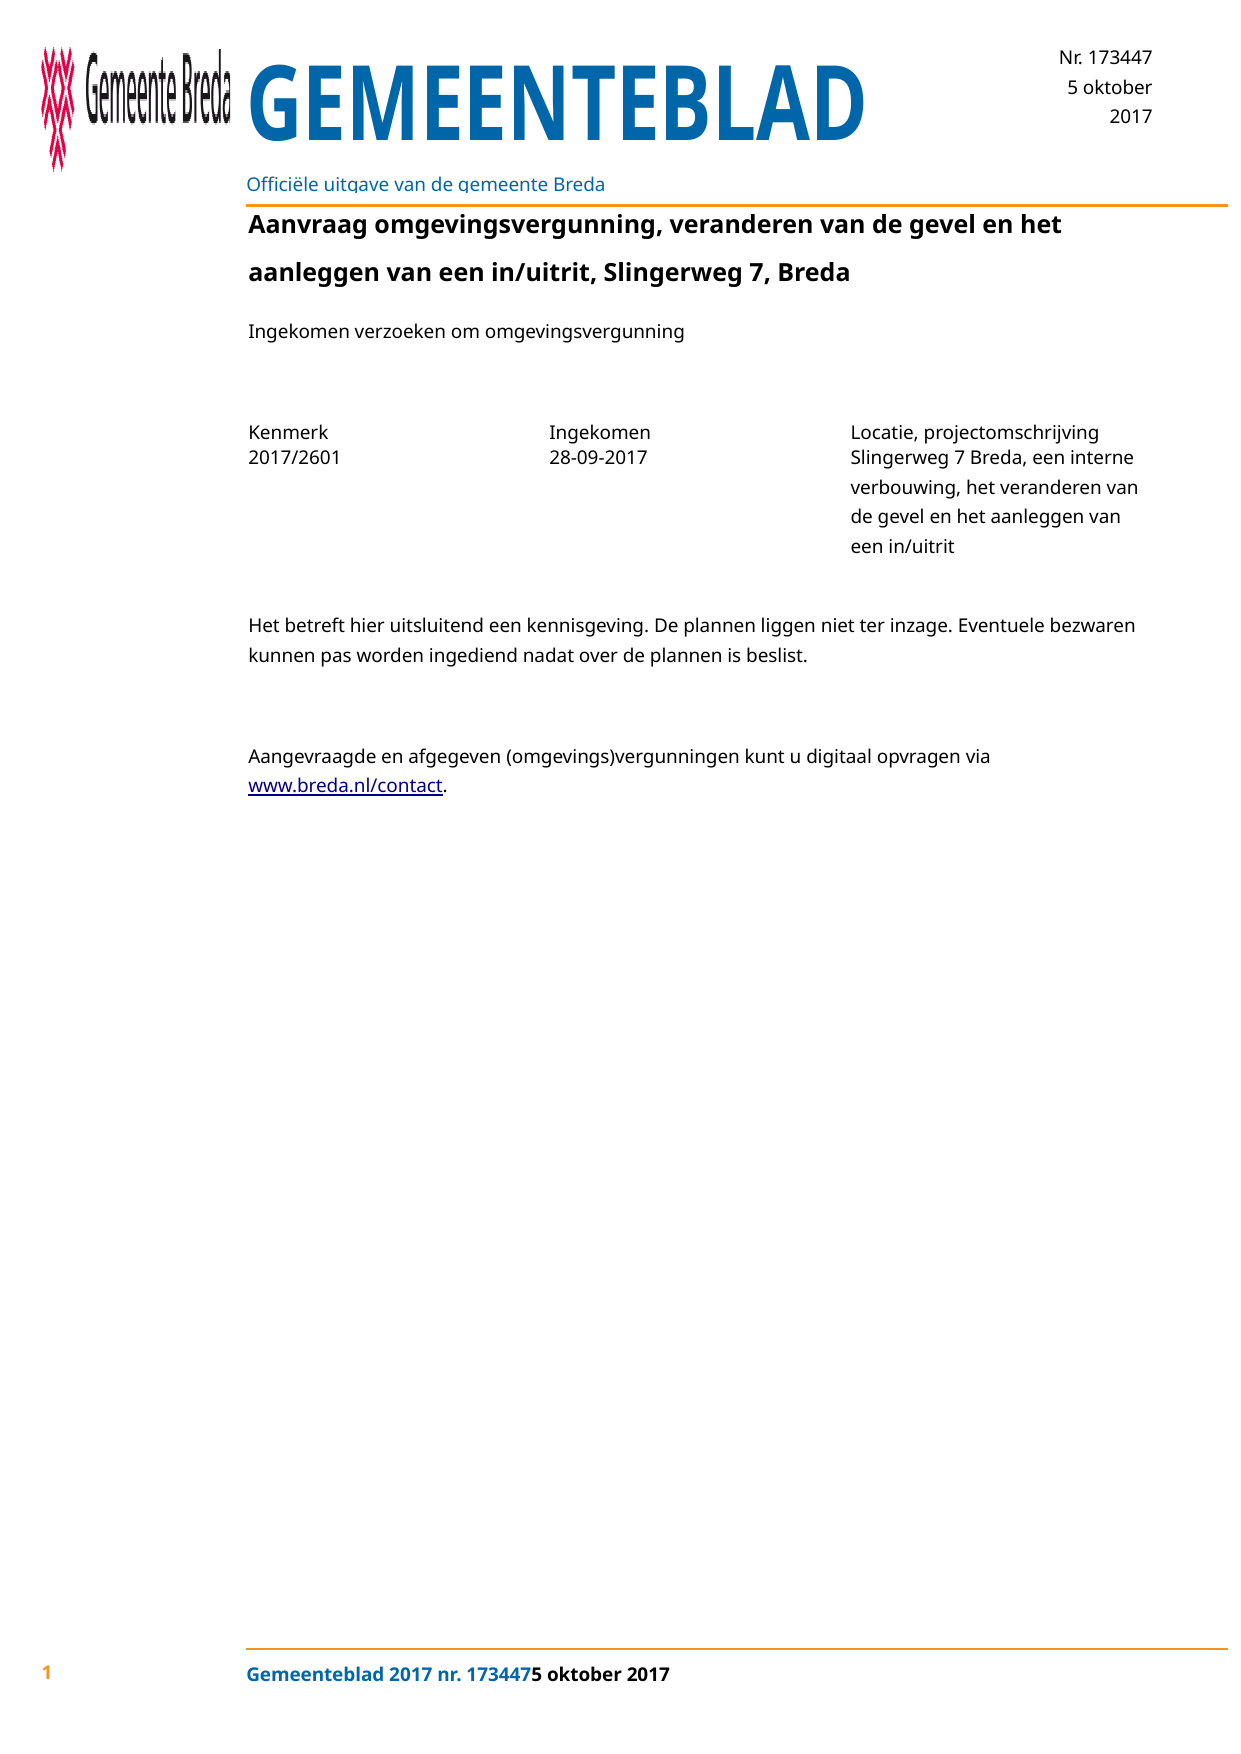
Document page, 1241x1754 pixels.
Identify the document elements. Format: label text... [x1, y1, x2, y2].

text Ingekomen verzoeken om omgevingsvergunning [248, 318, 1152, 344]
text Het betreft hier uitsluitend een kennisgeving. De plannen liggen niet ter inzage. Eventuele bezwaren kunnen pas worden ingediend nadat over de plannen is beslist. [248, 613, 1152, 668]
table_cell Slingerweg 7 Breda, een interne verbouwing, het veranderen van de gevel en het aanleggen van een in/uitrit [850, 445, 1152, 559]
text Aanvraag omgevingsvergunning, veranderen van de gevel en het aanleggen van een in/uitrit, Slingerweg 7, Breda [248, 207, 1152, 288]
table_cell 2017/2601 [248, 445, 549, 559]
table_cell 28-09-2017 [549, 445, 850, 559]
table_header Ingekomen [549, 419, 850, 444]
table_header Locatie, projectomschrijving [850, 419, 1152, 444]
table_header Kenmerk [248, 419, 549, 444]
picture [41, 47, 231, 172]
text Aangevraagde en afgegeven (omgevings)vergunningen kunt u digitaal opvragen via www.breda.nl/contact. [248, 743, 1152, 798]
